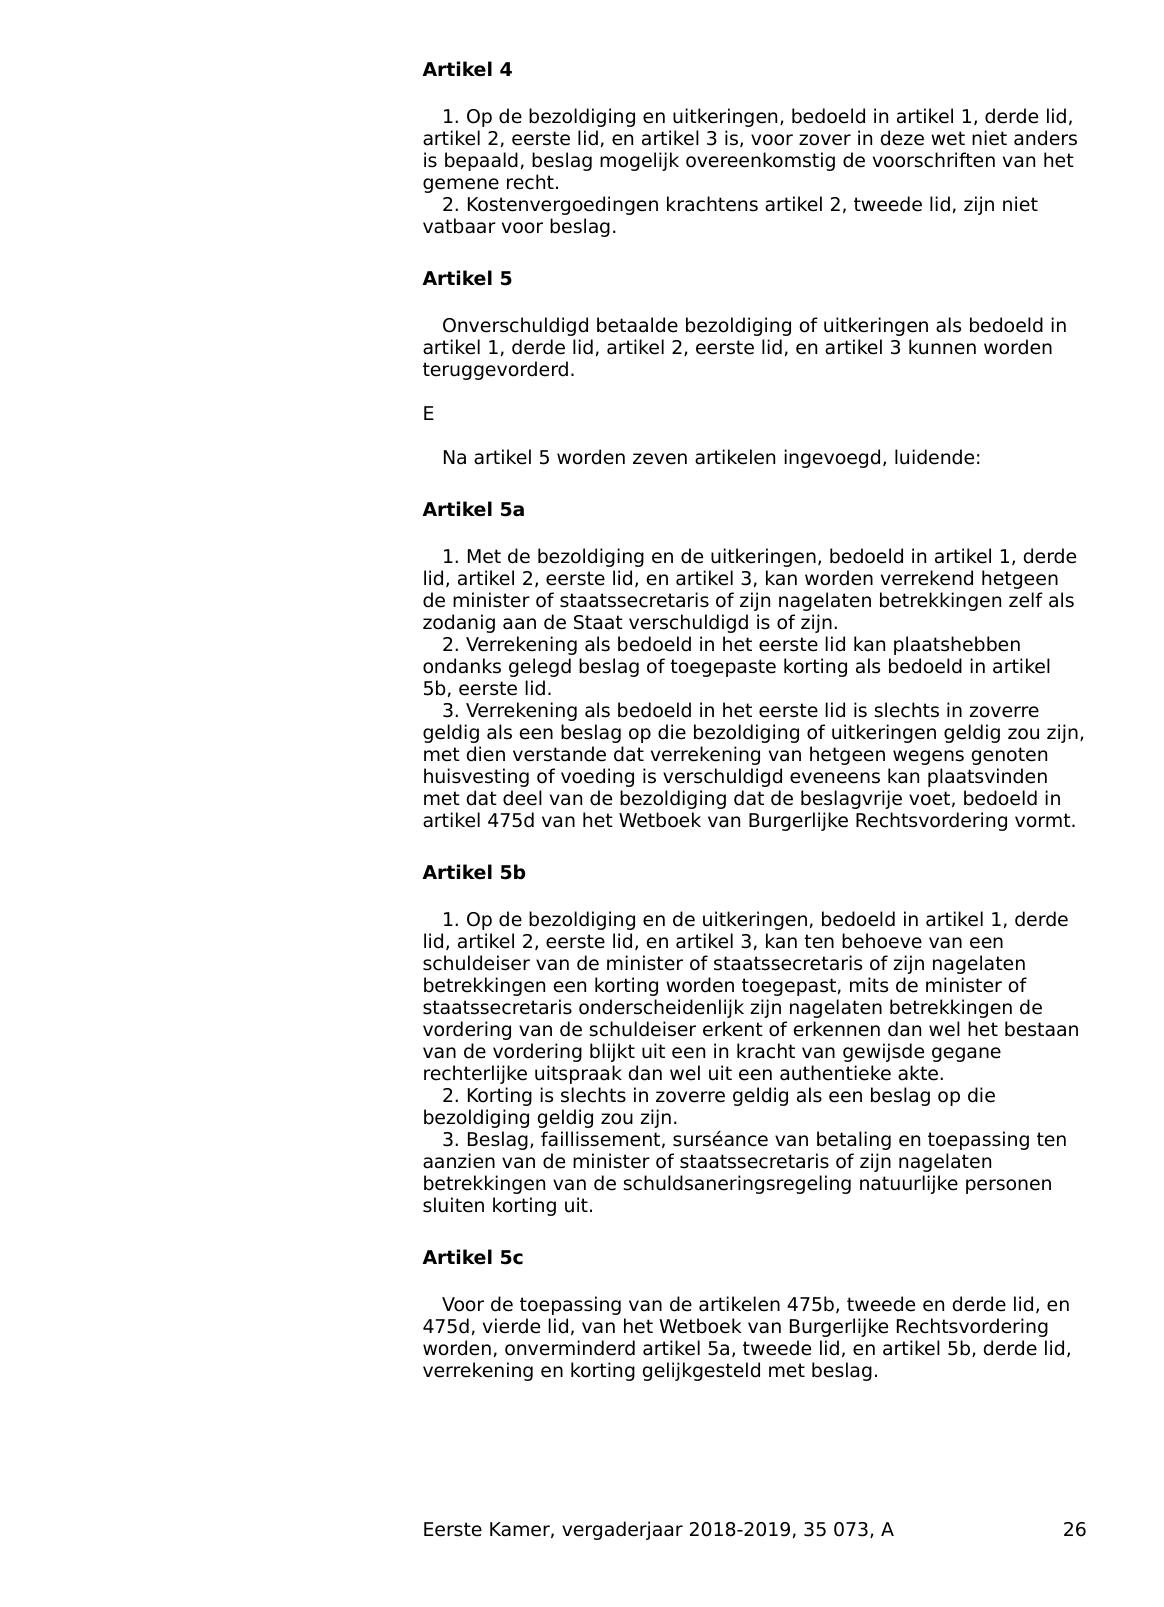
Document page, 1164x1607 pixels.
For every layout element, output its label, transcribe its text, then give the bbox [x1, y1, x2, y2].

text Onverschuldigd betaalde bezoldiging of uitkeringen als bedoeld in artikel 1, derde lid, artikel 2, eerste lid, en artikel 3 kunnen worden teruggevorderd. [422, 315, 1087, 381]
text 2. Verrekening als bedoeld in het eerste lid kan plaatshebben ondanks gelegd beslag of toegepaste korting als bedoeld in artikel 5b, eerste lid. [422, 634, 1087, 700]
subtitle Artikel 5c [422, 1247, 1087, 1268]
text Na artikel 5 worden zeven artikelen ingevoegd, luidende: [422, 447, 1087, 469]
subtitle Artikel 5a [422, 499, 1087, 521]
subtitle Artikel 4 [422, 59, 1087, 81]
text E [422, 403, 1087, 425]
text 1. Op de bezoldiging en uitkeringen, bedoeld in artikel 1, derde lid, artikel 2, eerste lid, en artikel 3 is, voor zover in deze wet niet anders is bepaald, beslag mogelijk overeenkomstig de voorschriften van het gemene recht. [422, 106, 1087, 194]
text 1. Met de bezoldiging en de uitkeringen, bedoeld in artikel 1, derde lid, artikel 2, eerste lid, en artikel 3, kan worden verrekend hetgeen de minister of staatssecretaris of zijn nagelaten betrekkingen zelf als zodanig aan de Staat verschuldigd is of zijn. [422, 546, 1087, 634]
text 2. Kostenvergoedingen krachtens artikel 2, tweede lid, zijn niet vatbaar voor beslag. [422, 194, 1087, 238]
text 3. Beslag, faillissement, surséance van betaling en toepassing ten aanzien van de minister of staatssecretaris of zijn nagelaten betrekkingen van de schuldsaneringsregeling natuurlijke personen sluiten korting uit. [422, 1129, 1087, 1217]
text 1. Op de bezoldiging en de uitkeringen, bedoeld in artikel 1, derde lid, artikel 2, eerste lid, en artikel 3, kan ten behoeve van een schuldeiser van de minister of staatssecretaris of zijn nagelaten betrekkingen een korting worden toegepast, mits de minister of staatssecretaris onderscheidenlijk zijn nagelaten betrekkingen de vordering van de schuldeiser erkent of erkennen dan wel het bestaan van de vordering blijkt uit een in kracht van gewijsde gegane rechterlijke uitspraak dan wel uit een authentieke akte. [422, 909, 1087, 1085]
text 2. Korting is slechts in zoverre geldig als een beslag op die bezoldiging geldig zou zijn. [422, 1085, 1087, 1129]
text 3. Verrekening als bedoeld in het eerste lid is slechts in zoverre geldig als een beslag op die bezoldiging of uitkeringen geldig zou zijn, met dien verstande dat verrekening van hetgeen wegens genoten huisvesting of voeding is verschuldigd eveneens kan plaatsvinden met dat deel van de bezoldiging dat de beslagvrije voet, bedoeld in artikel 475d van het Wetboek van Burgerlijke Rechtsvordering vormt. [422, 700, 1087, 832]
subtitle Artikel 5b [422, 862, 1087, 884]
text Voor de toepassing van de artikelen 475b, tweede en derde lid, en 475d, vierde lid, van het Wetboek van Burgerlijke Rechtsvordering worden, onverminderd artikel 5a, tweede lid, en artikel 5b, derde lid, verrekening en korting gelijkgesteld met beslag. [422, 1293, 1087, 1381]
subtitle Artikel 5 [422, 268, 1087, 290]
